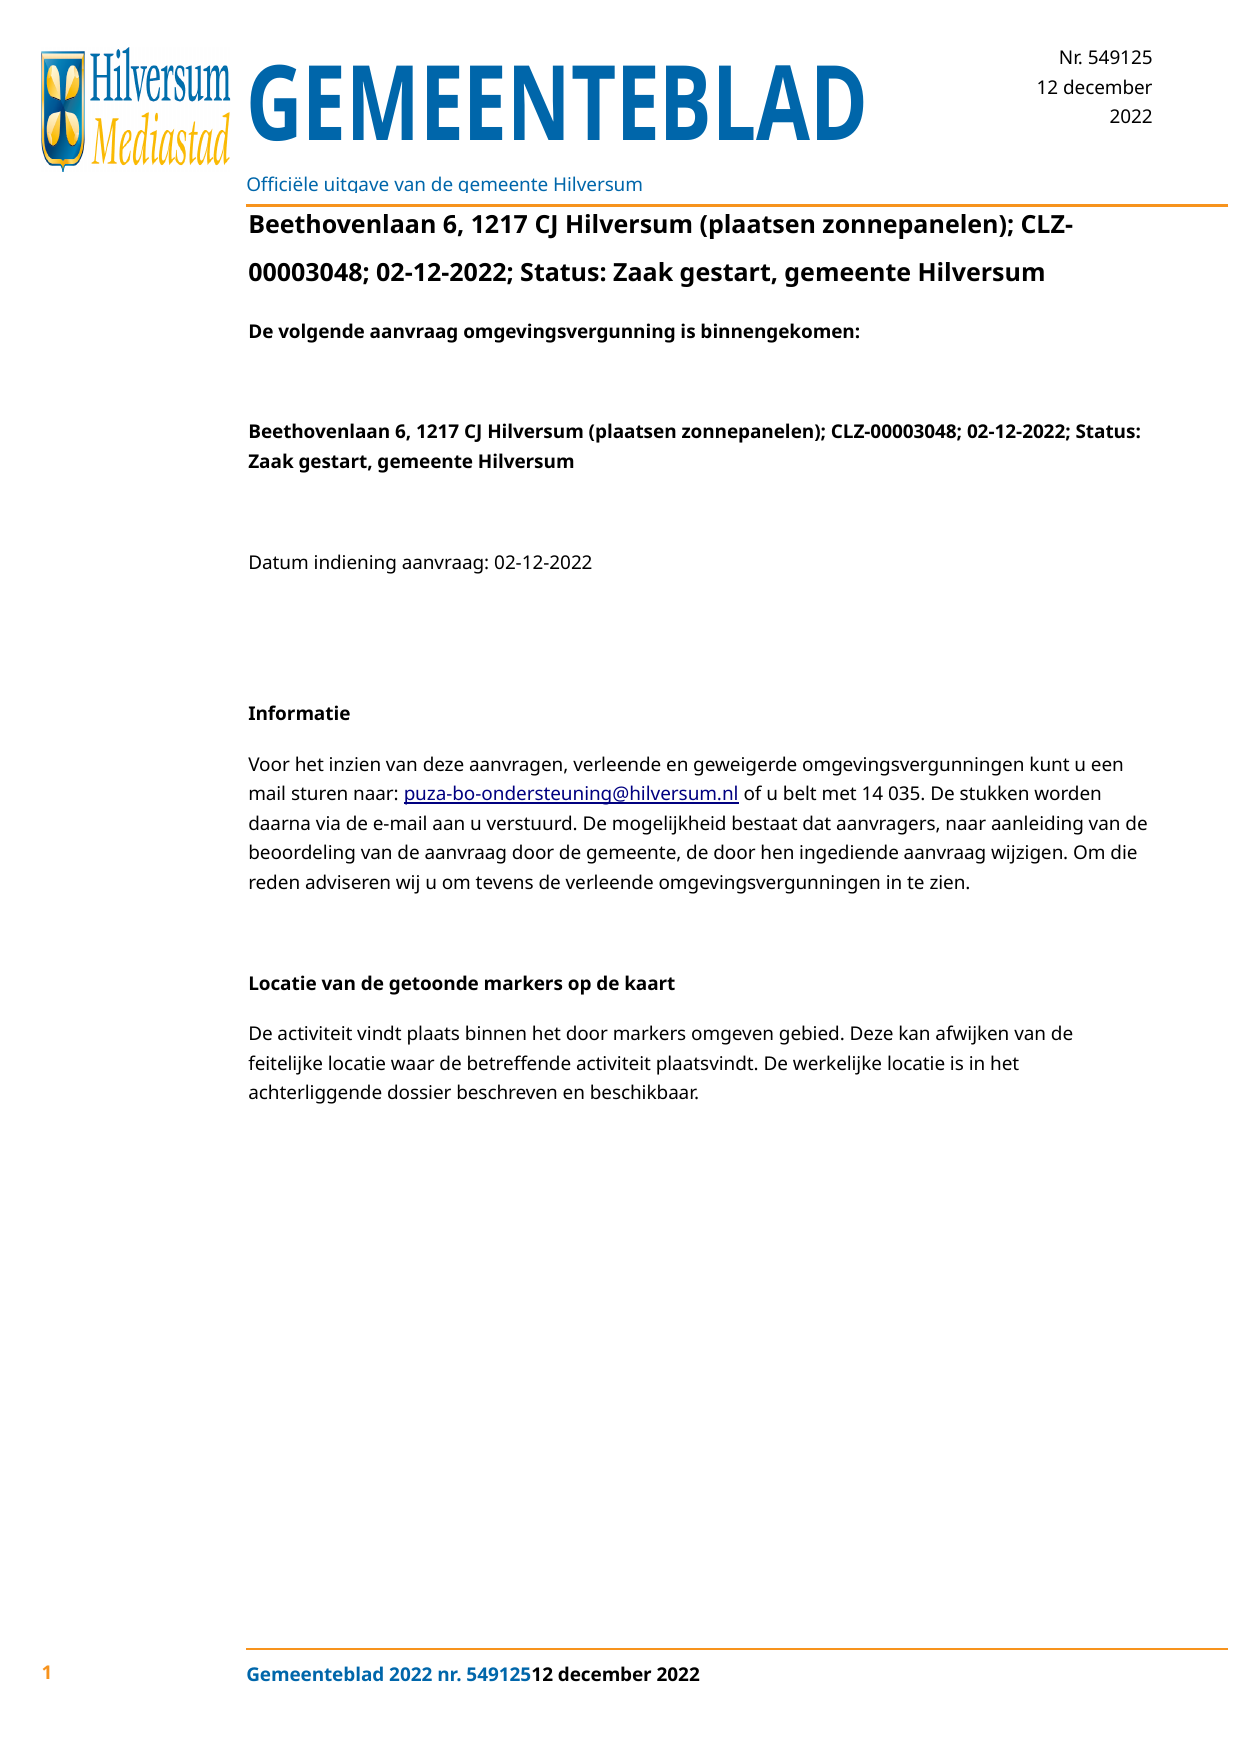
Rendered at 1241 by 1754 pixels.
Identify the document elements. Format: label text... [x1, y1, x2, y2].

text De volgende aanvraag omgevingsvergunning is binnengekomen: [248, 318, 1152, 344]
text Locatie van de getoonde markers op de kaart [248, 970, 1152, 996]
picture [41, 47, 231, 172]
text Voor het inzien van deze aanvragen, verleende en geweigerde omgevingsvergunningen kunt u een mail sturen naar: puza-bo-ondersteuning@hilversum.nl of u belt met 14 035. De stukken worden daarna via de e-mail aan u verstuurd. De mogelijkheid bestaat dat aanvragers, naar aanleiding van de beoordeling van de aanvraag door de gemeente, de door hen ingediende aanvraag wijzigen. Om die reden adviseren wij u om tevens de verleende omgevingsvergunningen in te zien. [248, 751, 1152, 895]
text De activiteit vindt plaats binnen het door markers omgeven gebied. Deze kan afwijken van de feitelijke locatie waar de betreffende activiteit plaatsvindt. De werkelijke locatie is in het achterliggende dossier beschreven en beschikbaar. [248, 1020, 1152, 1105]
text Beethovenlaan 6, 1217 CJ Hilversum (plaatsen zonnepanelen); CLZ-00003048; 02-12-2022; Status: Zaak gestart, gemeente Hilversum [248, 207, 1152, 288]
text Beethovenlaan 6, 1217 CJ Hilversum (plaatsen zonnepanelen); CLZ-00003048; 02-12-2022; Status: Zaak gestart, gemeente Hilversum [248, 419, 1152, 474]
text Informatie [248, 700, 1152, 726]
text Datum indiening aanvraag: 02-12-2022 [248, 549, 1152, 575]
